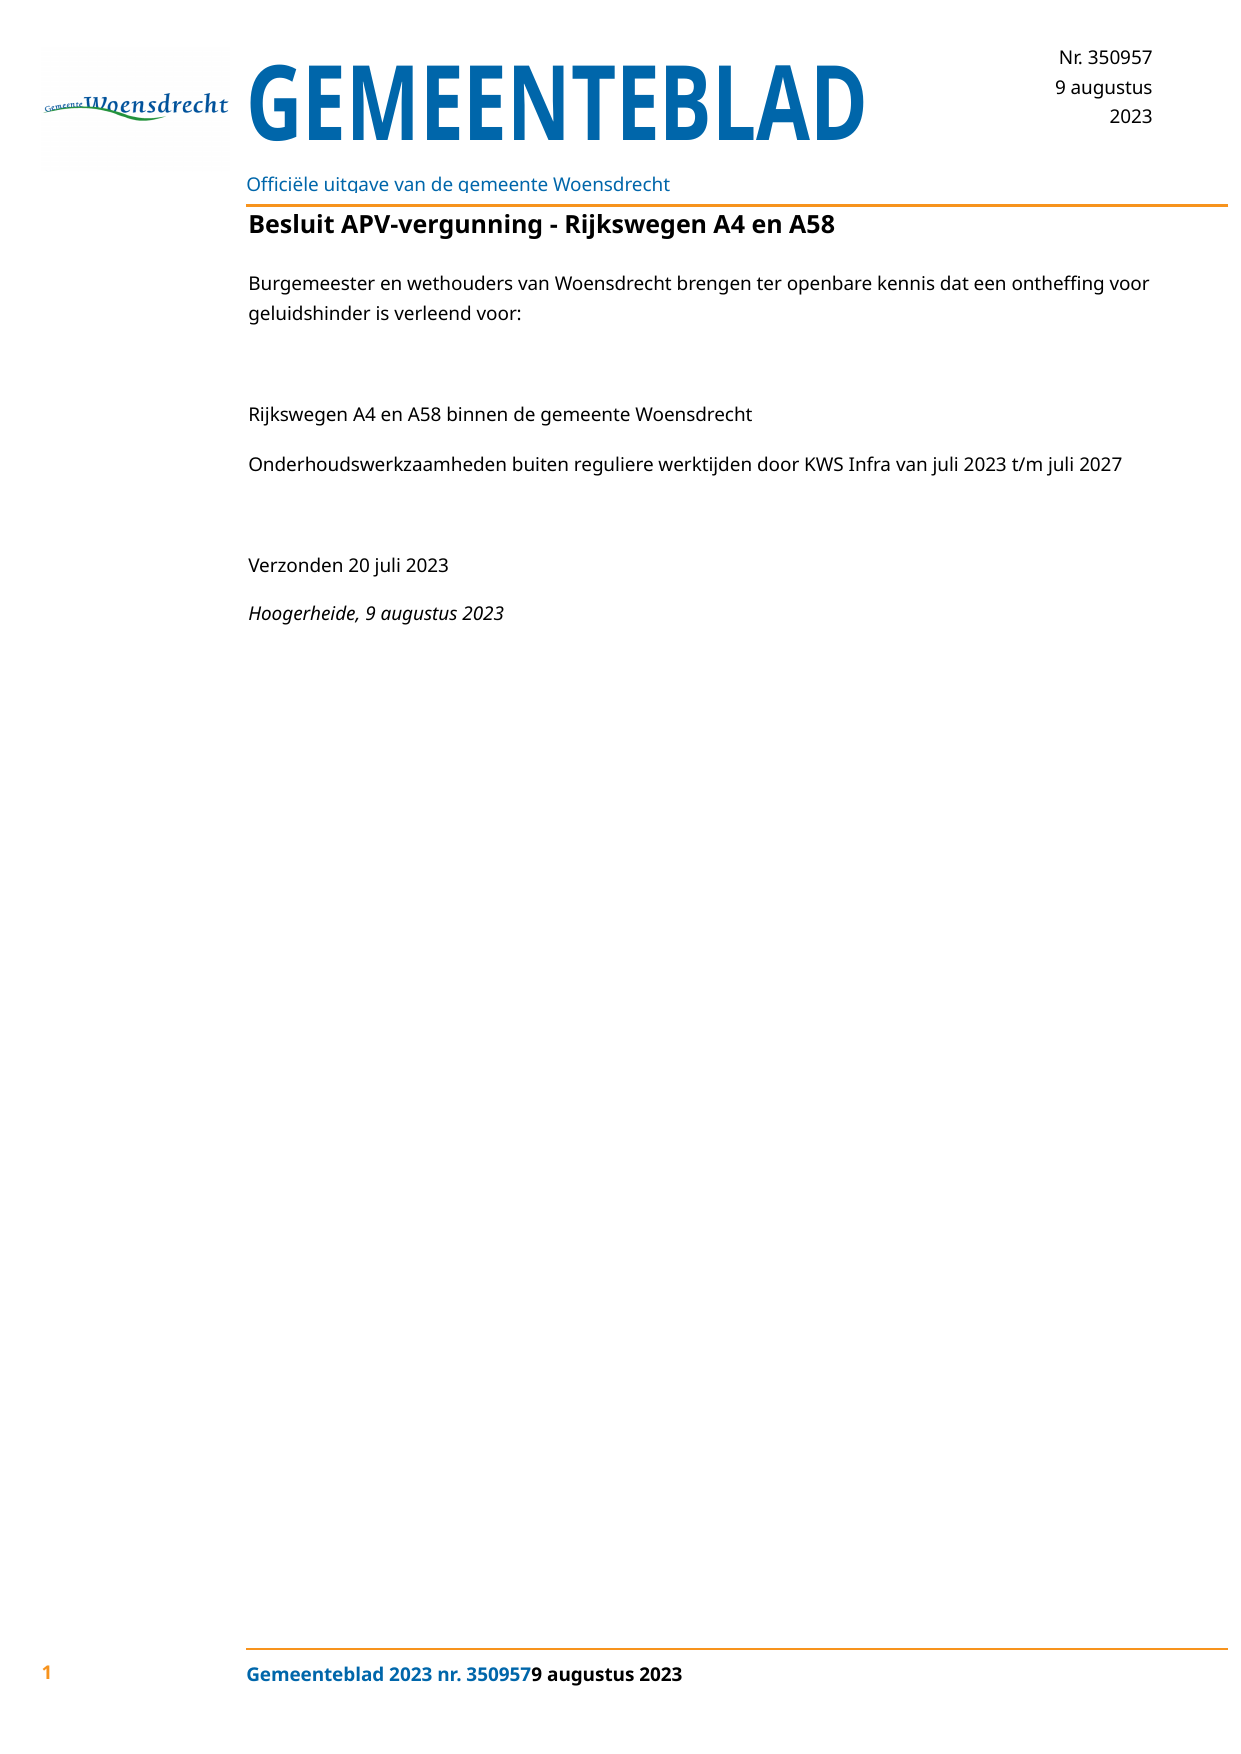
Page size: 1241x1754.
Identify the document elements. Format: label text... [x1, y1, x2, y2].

picture [41, 47, 231, 172]
text Onderhoudswerkzaamheden buiten reguliere werktijden door KWS Infra van juli 2023 t/m juli 2027 [248, 451, 1152, 477]
text Rijkswegen A4 en A58 binnen de gemeente Woensdrecht [248, 401, 1152, 426]
text Verzonden 20 juli 2023 [248, 552, 1152, 578]
text Besluit APV-vergunning - Rijkswegen A4 en A58 [248, 207, 1152, 241]
text Burgemeester en wethouders van Woensdrecht brengen ter openbare kennis dat een ontheffing voor geluidshinder is verleend voor: [248, 270, 1152, 326]
text Hoogerheide, 9 augustus 2023 [248, 600, 1152, 626]
